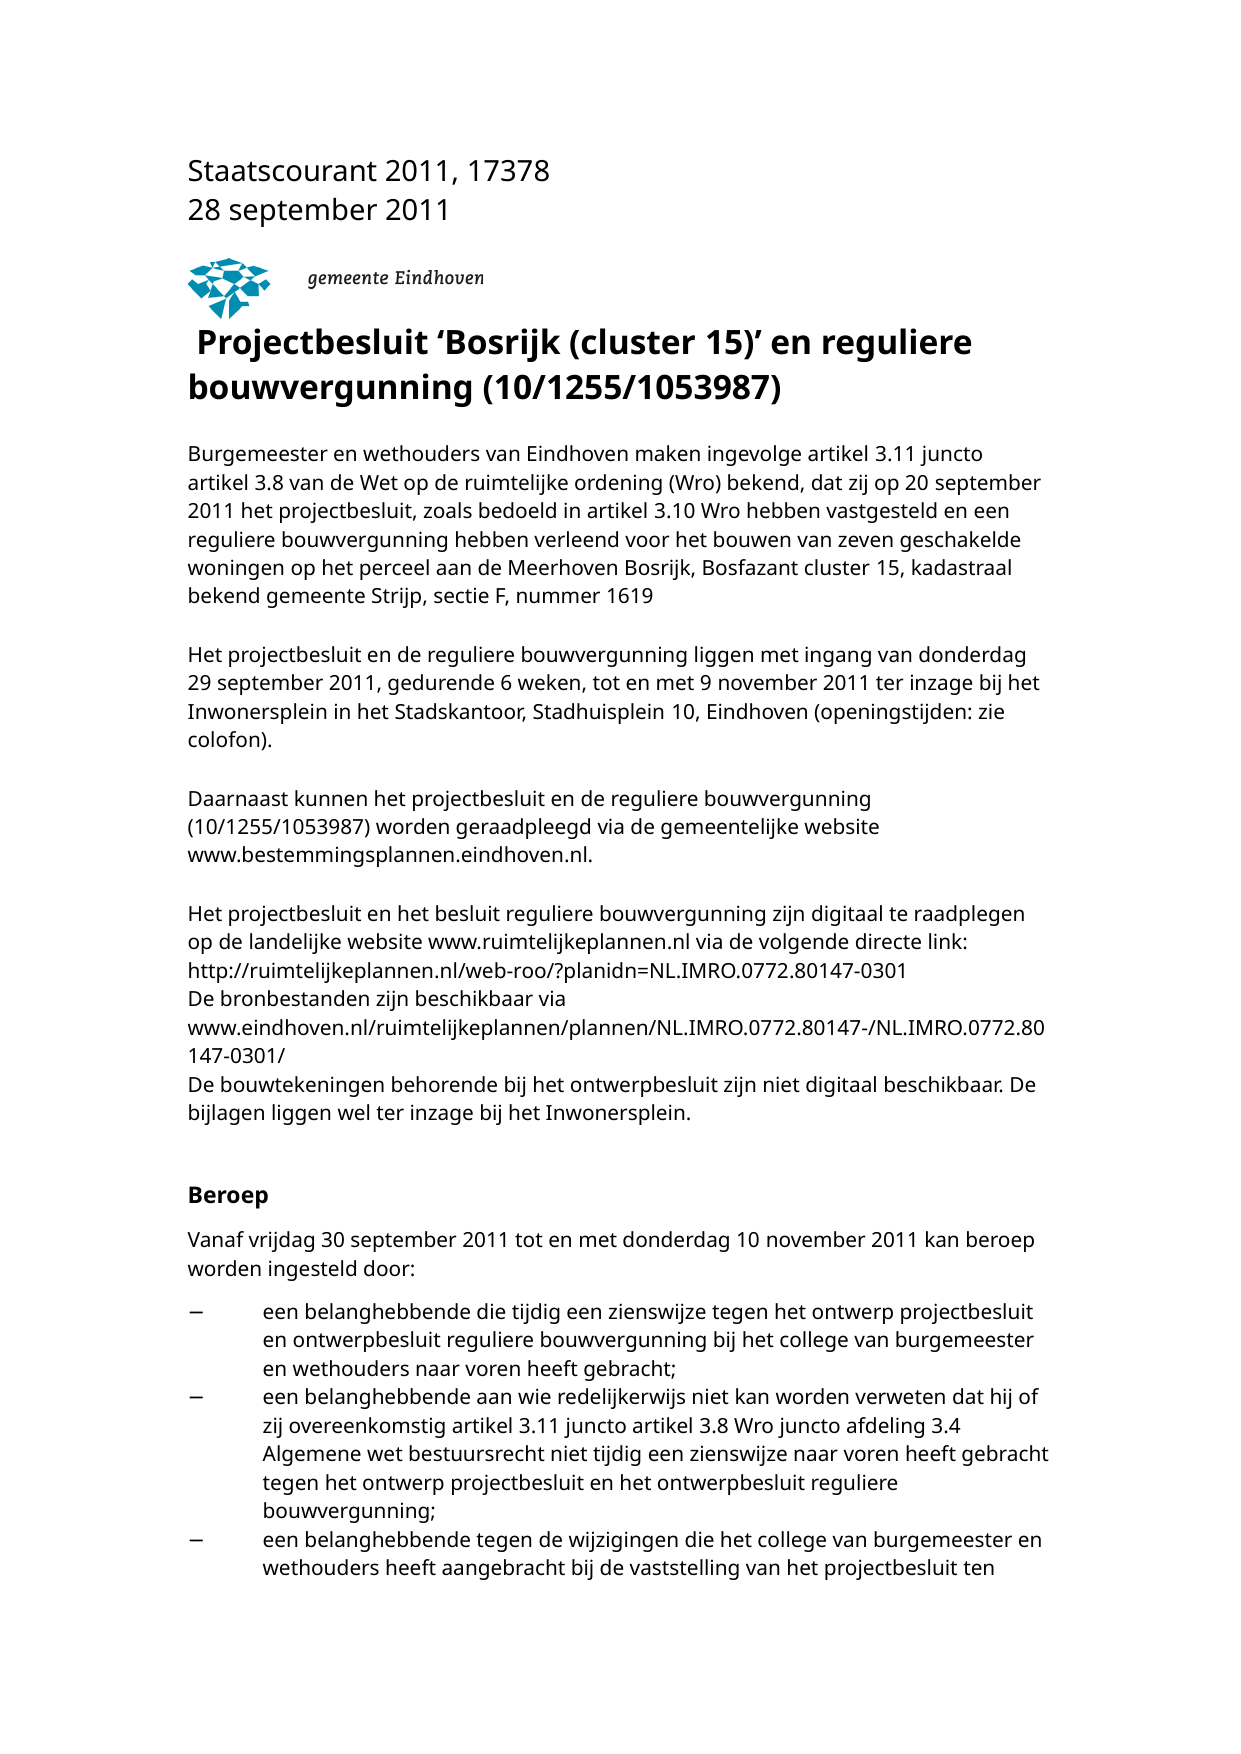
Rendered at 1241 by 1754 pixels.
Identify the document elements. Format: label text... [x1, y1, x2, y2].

text Staatscourant 2011, 17378 [187, 150, 1053, 190]
list een belanghebbende tegen de wijzigingen die het college van burgemeester en wethouders heeft aangebracht bij de vaststelling van het projectbesluit ten [187, 1525, 1053, 1582]
text 28 september 2011 [187, 190, 1053, 229]
picture [187, 258, 230, 319]
text Vanaf vrijdag 30 september 2011 tot en met donderdag 10 november 2011 kan beroep worden ingesteld door: [187, 1225, 1053, 1282]
subtitle Beroep [187, 1179, 1053, 1210]
picture [207, 264, 223, 277]
text Het projectbesluit en het besluit reguliere bouwvergunning zijn digitaal te raadplegen op de landelijke website www.ruimtelijkeplannen.nl via de volgende directe link: http://ruimtelijkeplannen.nl/web-roo/?planidn=NL.IMRO.0772.80147-0301 [187, 899, 1053, 984]
list een belanghebbende aan wie redelijkerwijs niet kan worden verweten dat hij of zij overeenkomstig artikel 3.11 juncto artikel 3.8 Wro juncto afdeling 3.4 Algemene wet bestuursrecht niet tijdig een zienswijze naar voren heeft gebracht tegen het ontwerp projectbesluit en het ontwerpbesluit reguliere bouwvergunning; [187, 1382, 1053, 1525]
picture [222, 258, 484, 319]
list een belanghebbende die tijdig een zienswijze tegen het ontwerp projectbesluit en ontwerpbesluit reguliere bouwvergunning bij het college van burgemeester en wethouders naar voren heeft gebracht; [187, 1297, 1053, 1382]
text De bouwtekeningen behorende bij het ontwerpbesluit zijn niet digitaal beschikbaar. De bijlagen liggen wel ter inzage bij het Inwonersplein. [187, 1070, 1053, 1127]
text De bronbestanden zijn beschikbaar via www.eindhoven.nl/ruimtelijkeplannen/plannen/NL.IMRO.0772.80147-/NL.IMRO.0772.80147-0301/ [187, 984, 1053, 1070]
text Burgemeester en wethouders van Eindhoven maken ingevolge artikel 3.11 juncto artikel 3.8 van de Wet op de ruimtelijke ordening (Wro) bekend, dat zij op 20 september 2011 het projectbesluit, zoals bedoeld in artikel 3.10 Wro hebben vastgesteld en een reguliere bouwvergunning hebben verleend voor het bouwen van zeven geschakelde woningen op het perceel aan de Meerhoven Bosrijk, Bosfazant cluster 15, kadastraal bekend gemeente Strijp, sectie F, nummer 1619 [187, 439, 1053, 610]
text Het projectbesluit en de reguliere bouwvergunning liggen met ingang van donderdag 29 september 2011, gedurende 6 weken, tot en met 9 november 2011 ter inzage bij het Inwonersplein in het Stadskantoor, Stadhuisplein 10, Eindhoven (openingstijden: zie colofon). [187, 640, 1053, 754]
text Daarnaast kunnen het projectbesluit en de reguliere bouwvergunning (10/1255/1053987) worden geraadpleegd via de gemeentelijke website www.bestemmingsplannen.eindhoven.nl. [187, 784, 1053, 869]
picture [237, 269, 253, 286]
subtitle Projectbesluit ‘Bosrijk (cluster 15)’ en reguliere bouwvergunning (10/1255/1053987) [187, 271, 1053, 409]
picture [214, 279, 233, 294]
